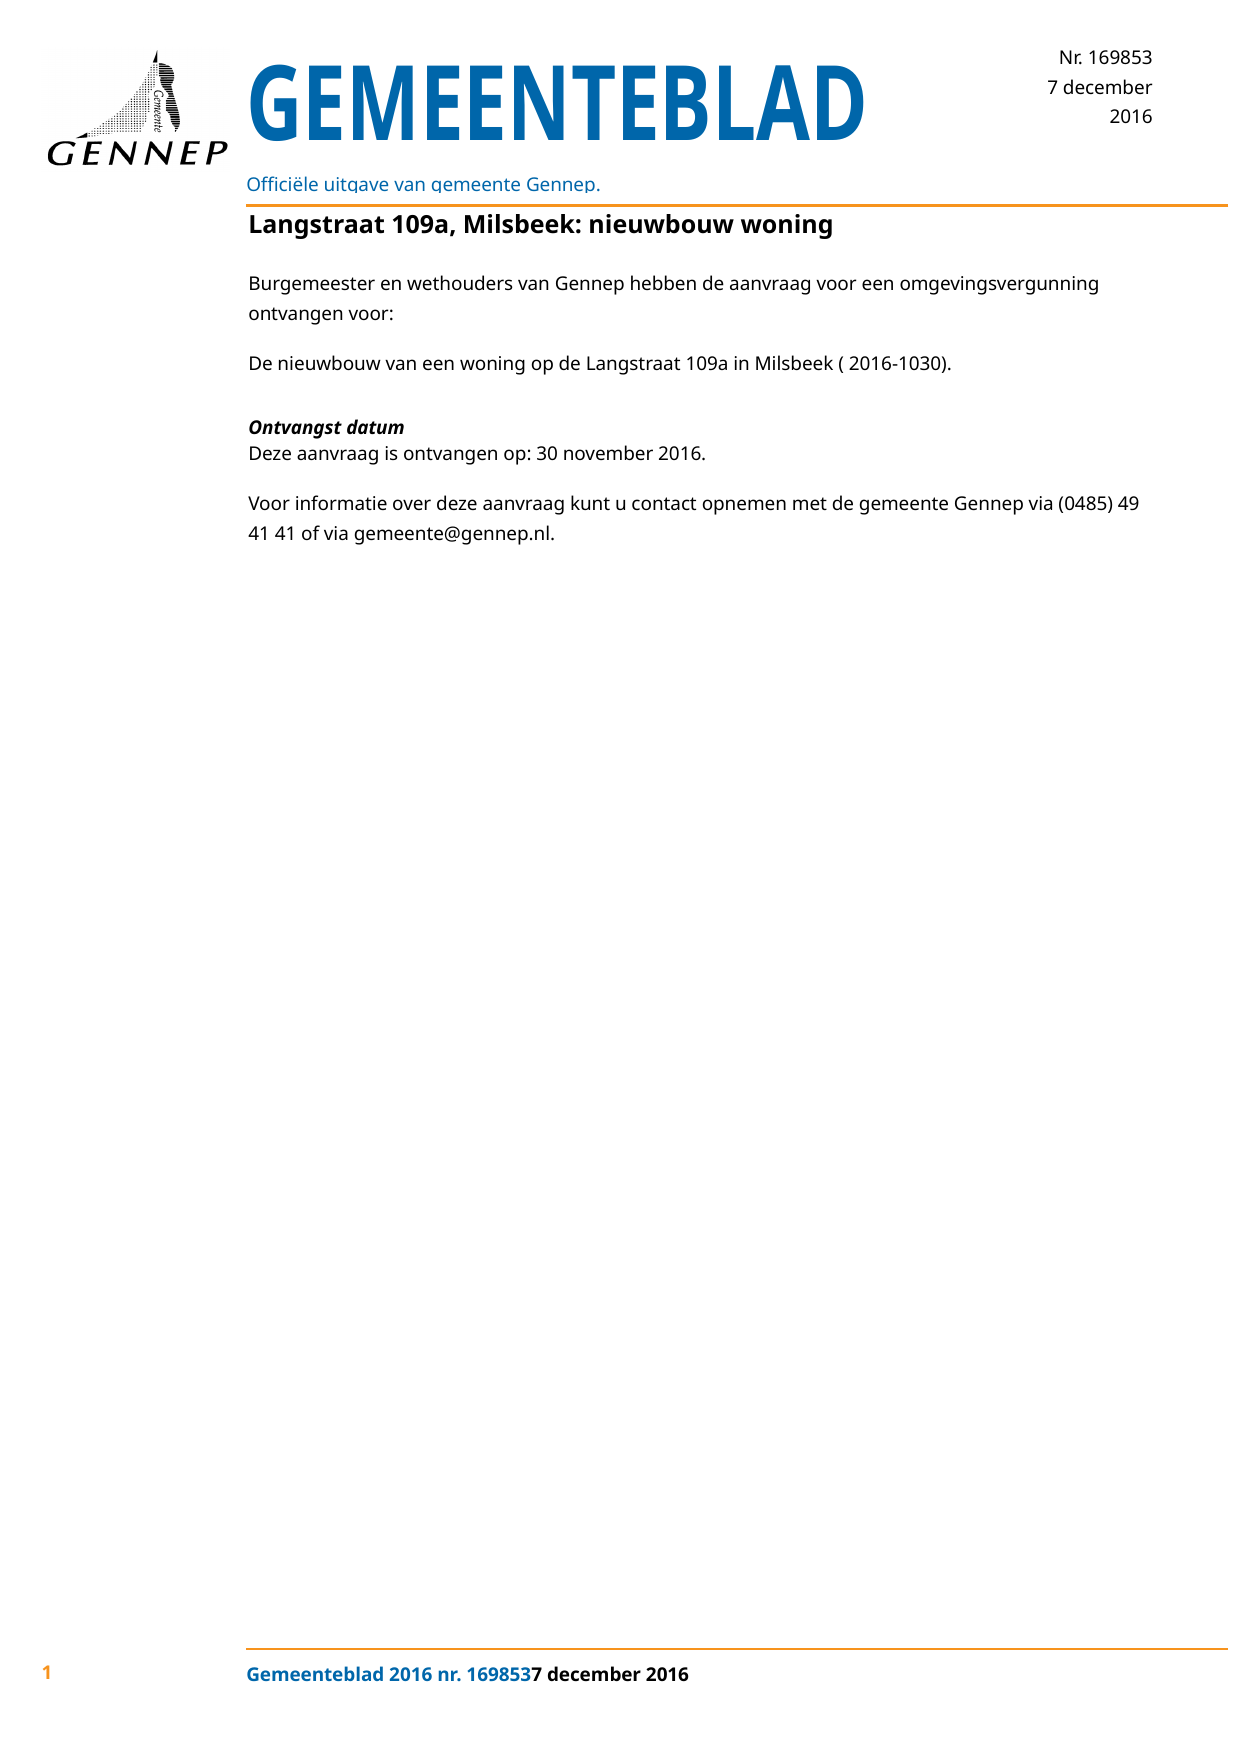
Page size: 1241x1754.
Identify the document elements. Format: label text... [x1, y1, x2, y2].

text Langstraat 109a, Milsbeek: nieuwbouw woning [248, 207, 1152, 241]
text De nieuwbouw van een woning op de Langstraat 109a in Milsbeek ( 2016-1030). [248, 350, 1152, 376]
text Voor informatie over deze aanvraag kunt u contact opnemen met de gemeente Gennep via (0485) 49 41 41 of via gemeente@gennep.nl. [248, 490, 1152, 546]
text Burgemeester en wethouders van Gennep hebben de aanvraag voor een omgevingsvergunning ontvangen voor: [248, 270, 1152, 326]
picture [41, 47, 231, 172]
text Ontvangst datum [248, 414, 1152, 440]
text Deze aanvraag is ontvangen op: 30 november 2016. [248, 440, 1152, 466]
